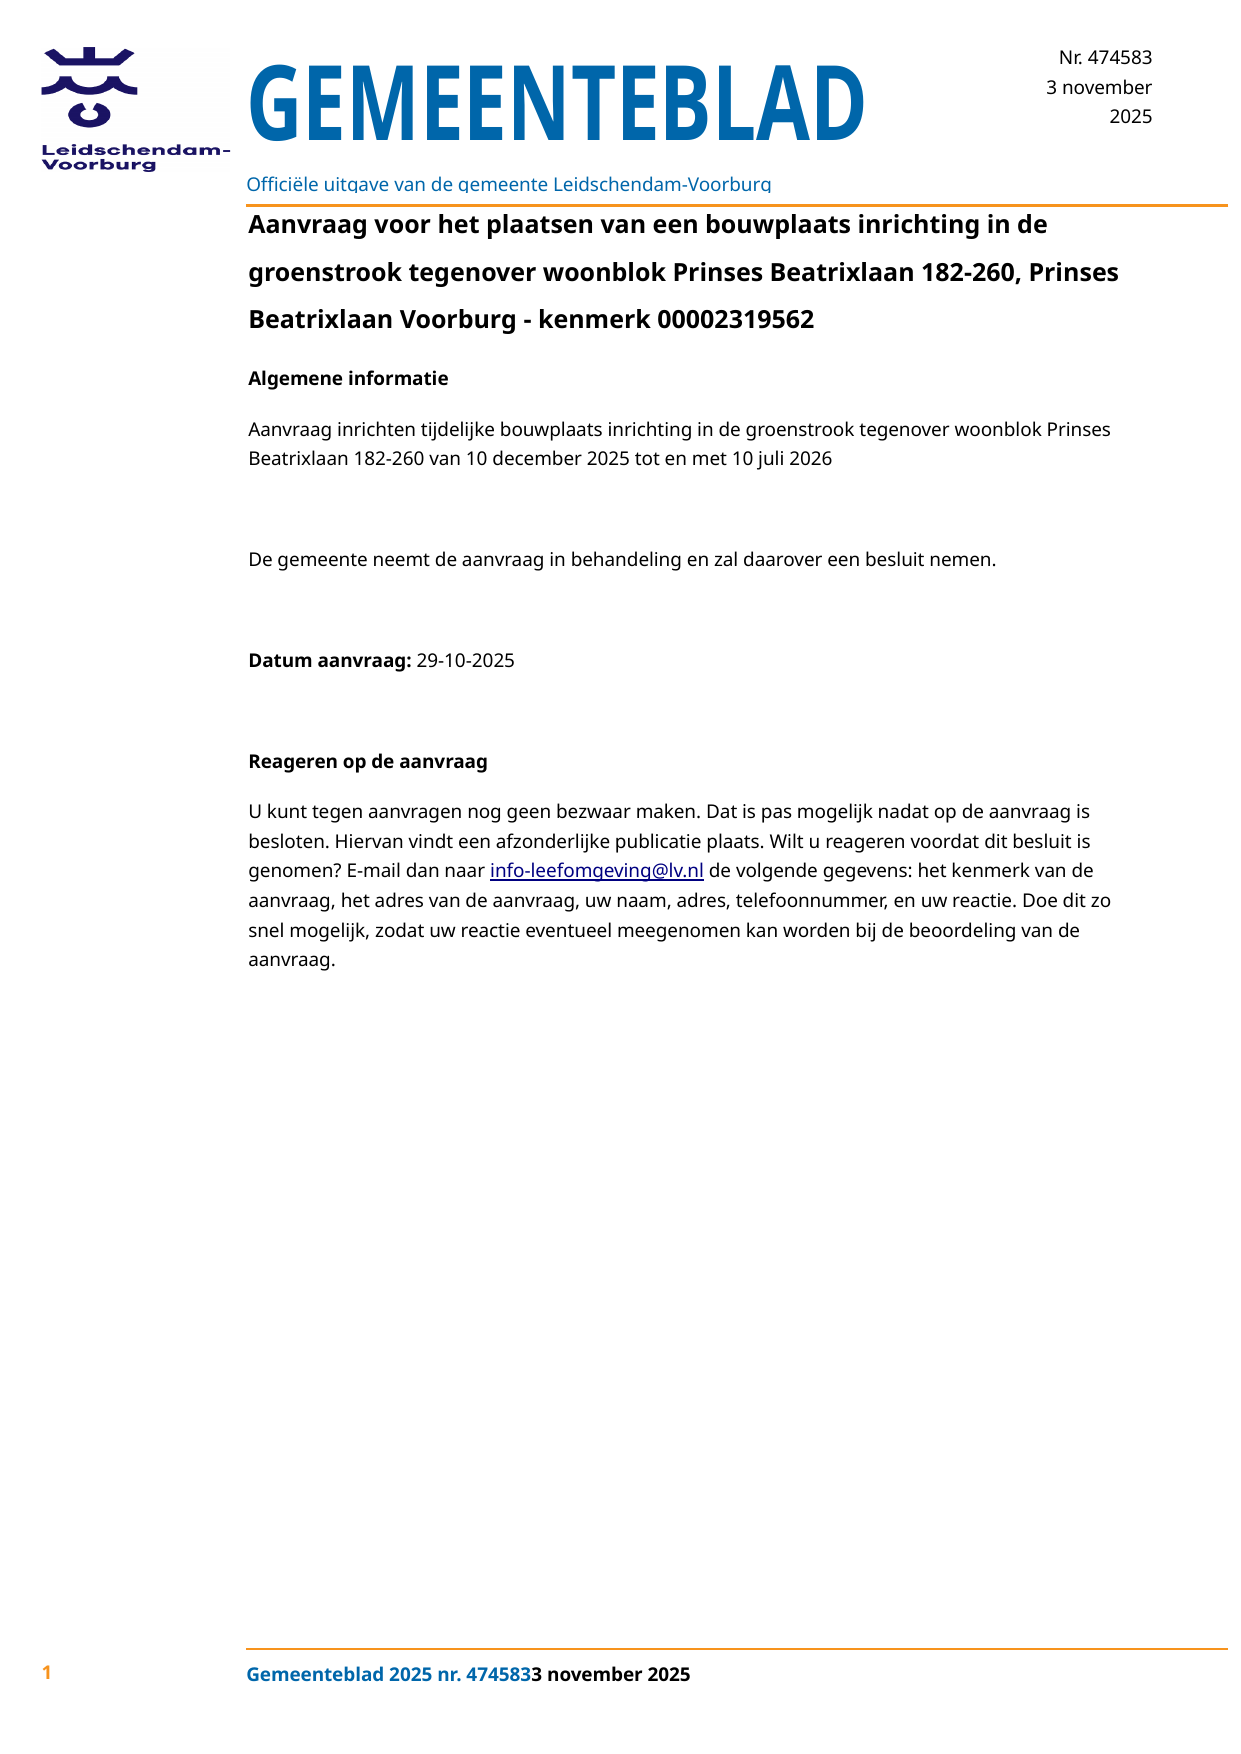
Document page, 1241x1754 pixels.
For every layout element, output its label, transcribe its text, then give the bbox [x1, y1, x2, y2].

text Aanvraag inrichten tijdelijke bouwplaats inrichting in de groenstrook tegenover woonblok Prinses Beatrixlaan 182-260 van 10 december 2025 tot en met 10 juli 2026 [248, 416, 1152, 471]
text U kunt tegen aanvragen nog geen bezwaar maken. Dat is pas mogelijk nadat op de aanvraag is besloten. Hiervan vindt een afzonderlijke publicatie plaats. Wilt u reageren voordat dit besluit is genomen? E-mail dan naar info-leefomgeving@lv.nl de volgende gegevens: het kenmerk van de aanvraag, het adres van de aanvraag, uw naam, adres, telefoonnummer, en uw reactie. Doe dit zo snel mogelijk, zodat uw reactie eventueel meegenomen kan worden bij de beoordeling van de aanvraag. [248, 798, 1152, 972]
picture [41, 47, 231, 172]
text Algemene informatie [248, 366, 1152, 391]
text Reageren op de aanvraag [248, 748, 1152, 774]
text Aanvraag voor het plaatsen van een bouwplaats inrichting in de groenstrook tegenover woonblok Prinses Beatrixlaan 182-260, Prinses Beatrixlaan Voorburg - kenmerk 00002319562 [248, 207, 1152, 336]
text De gemeente neemt de aanvraag in behandeling en zal daarover een besluit nemen. [248, 546, 1152, 572]
text Datum aanvraag: 29-10-2025 [248, 647, 1152, 673]
